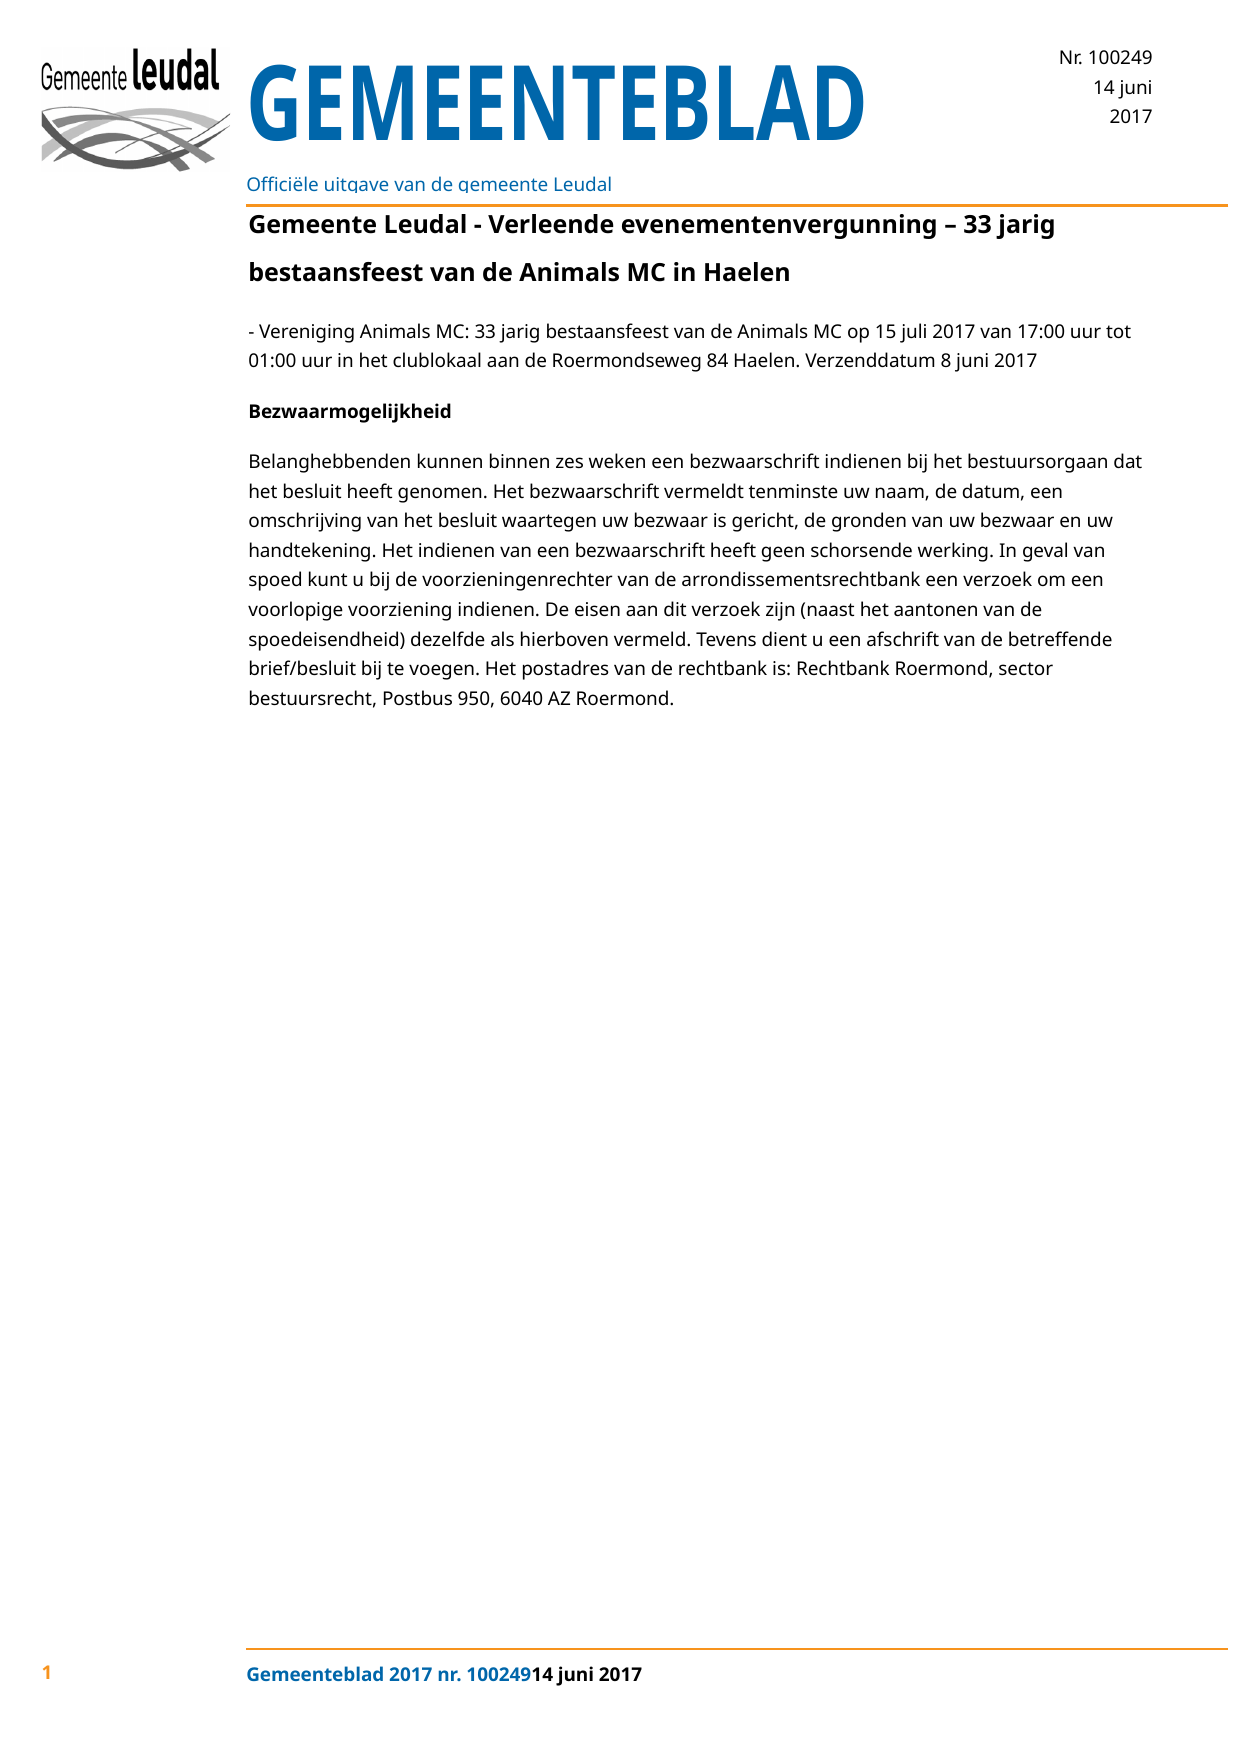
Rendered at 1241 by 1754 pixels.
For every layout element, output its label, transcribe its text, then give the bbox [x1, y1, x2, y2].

text Bezwaarmogelijkheid [248, 398, 1152, 424]
text Belanghebbenden kunnen binnen zes weken een bezwaarschrift indienen bij het bestuursorgaan dat het besluit heeft genomen. Het bezwaarschrift vermeldt tenminste uw naam, de datum, een omschrijving van het besluit waartegen uw bezwaar is gericht, de gronden van uw bezwaar en uw handtekening. Het indienen van een bezwaarschrift heeft geen schorsende werking. In geval van spoed kunt u bij de voorzieningenrechter van de arrondissementsrechtbank een verzoek om een voorlopige voorziening indienen. De eisen aan dit verzoek zijn (naast het aantonen van de spoedeisendheid) dezelfde als hierboven vermeld. Tevens dient u een afschrift van de betreffende brief/besluit bij te voegen. Het postadres van de rechtbank is: Rechtbank Roermond, sector bestuursrecht, Postbus 950, 6040 AZ Roermond. [248, 448, 1152, 711]
picture [41, 47, 231, 172]
text Gemeente Leudal - Verleende evenementenvergunning – 33 jarig bestaansfeest van de Animals MC in Haelen [248, 207, 1152, 288]
text - Vereniging Animals MC: 33 jarig bestaansfeest van de Animals MC op 15 juli 2017 van 17:00 uur tot 01:00 uur in het clublokaal aan de Roermondseweg 84 Haelen. Verzenddatum 8 juni 2017 [248, 318, 1152, 373]
